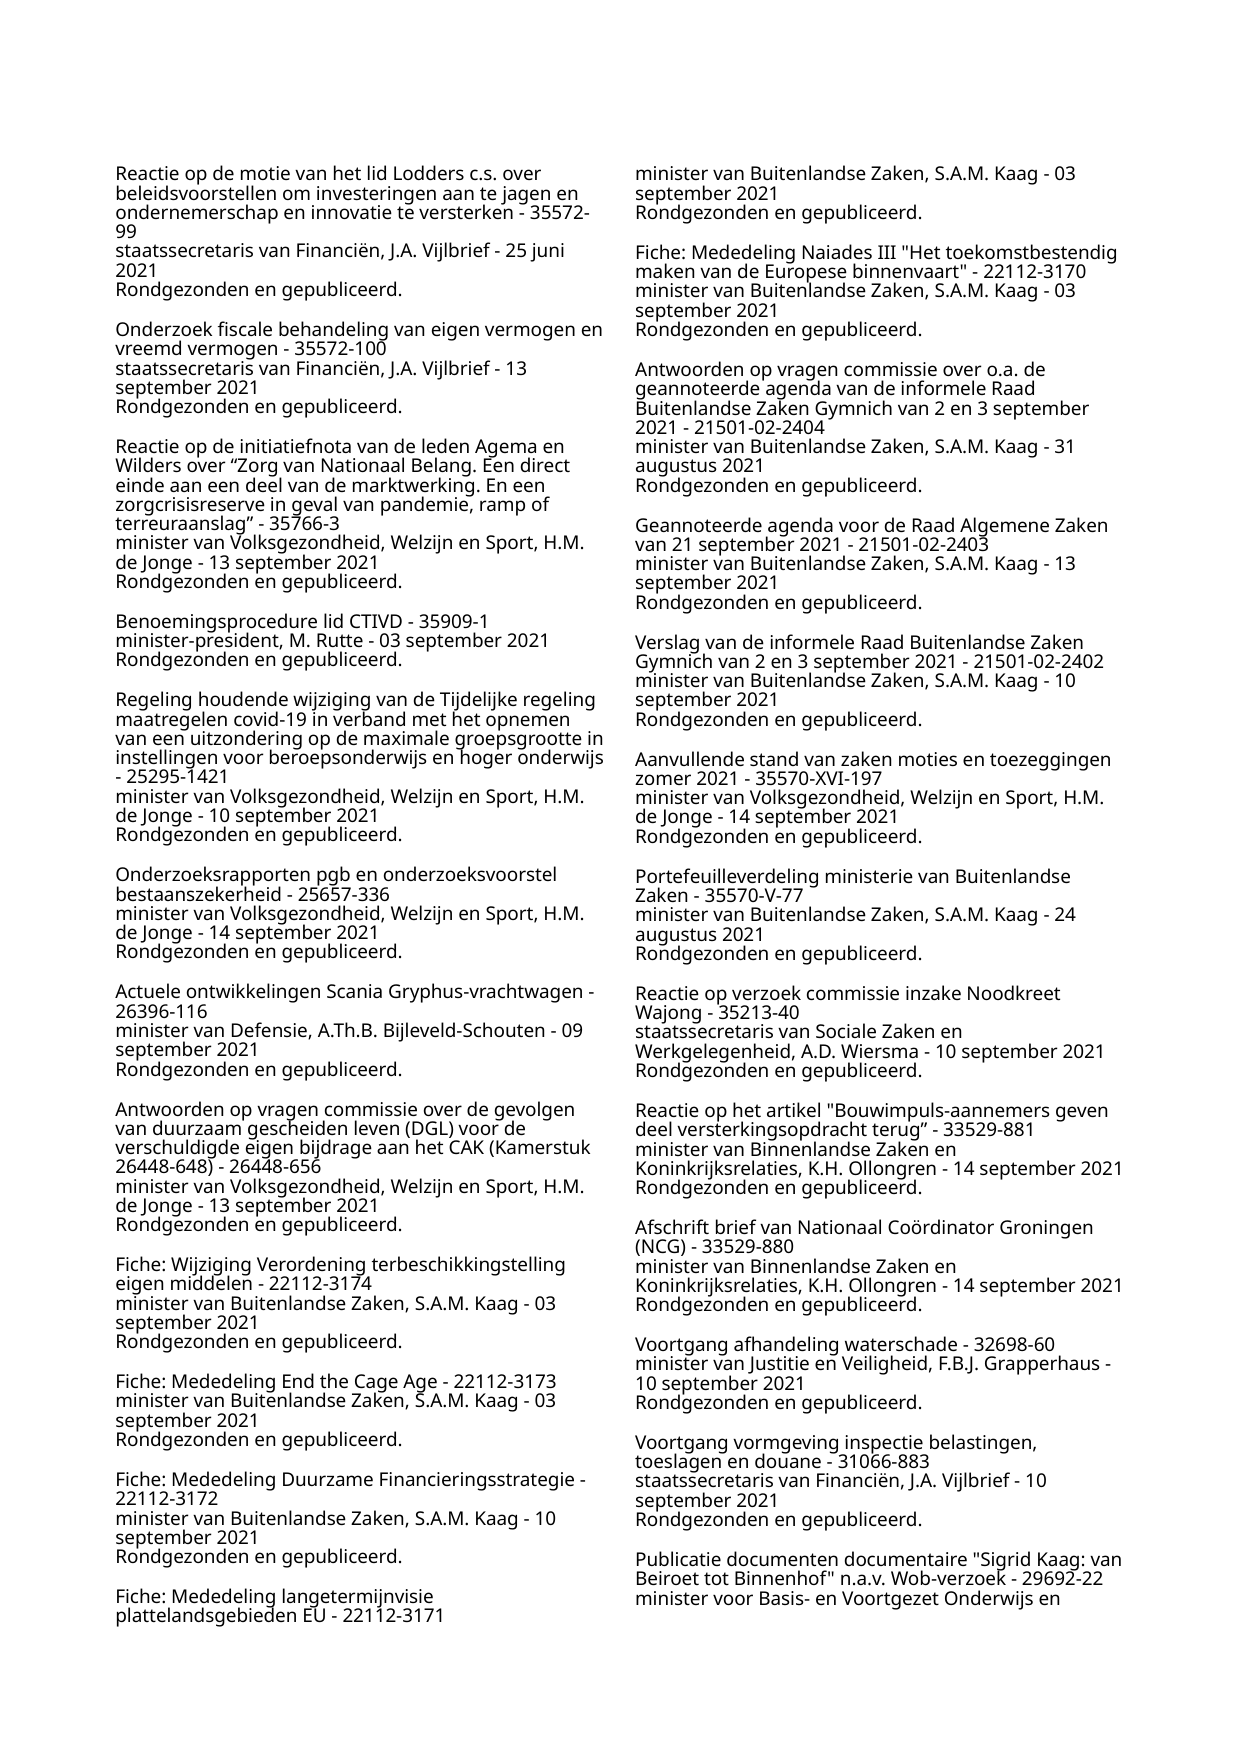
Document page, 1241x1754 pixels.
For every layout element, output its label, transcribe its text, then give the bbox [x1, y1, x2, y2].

text Onderzoek fiscale behandeling van eigen vermogen en vreemd vermogen - 35572-100 [115, 321, 605, 359]
text minister van Volksgezondheid, Welzijn en Sport, H.M. de Jonge - 14 september 2021 [635, 789, 1125, 828]
text Rondgezonden en gepubliceerd. [635, 1296, 1125, 1315]
text Rondgezonden en gepubliceerd. [115, 398, 605, 417]
text Antwoorden op vragen commissie over o.a. de geannoteerde agenda van de informele Raad Buitenlandse Zaken Gymnich van 2 en 3 september 2021 - 21501-02-2404 [635, 361, 1125, 438]
text staatssecretaris van Sociale Zaken en Werkgelegenheid, A.D. Wiersma - 10 september 2021 [635, 1023, 1125, 1062]
text Geannoteerde agenda voor de Raad Algemene Zaken van 21 september 2021 - 21501-02-2403 [635, 517, 1125, 555]
text Voortgang vormgeving inspectie belastingen, toeslagen en douane - 31066-883 [635, 1434, 1125, 1472]
text Rondgezonden en gepubliceerd. [115, 1216, 605, 1235]
text Rondgezonden en gepubliceerd. [635, 321, 1125, 340]
text minister van Volksgezondheid, Welzijn en Sport, H.M. de Jonge - 14 september 2021 [115, 905, 605, 943]
text Onderzoeksrapporten pgb en onderzoeksvoorstel bestaanszekerheid - 25657-336 [115, 866, 605, 905]
text minister van Buitenlandse Zaken, S.A.M. Kaag - 31 augustus 2021 [635, 438, 1125, 477]
text Rondgezonden en gepubliceerd. [115, 1548, 605, 1567]
text minister van Volksgezondheid, Welzijn en Sport, H.M. de Jonge - 10 september 2021 [115, 788, 605, 826]
text minister van Buitenlandse Zaken, S.A.M. Kaag - 03 september 2021 [115, 1392, 605, 1431]
text Fiche: Mededeling Duurzame Financieringsstrategie - 22112-3172 [115, 1471, 605, 1509]
text minister van Buitenlandse Zaken, S.A.M. Kaag - 03 september 2021 [115, 1295, 605, 1333]
text Actuele ontwikkelingen Scania Gryphus-vrachtwagen - 26396-116 [115, 983, 605, 1022]
text minister van Defensie, A.Th.B. Bijleveld-Schouten - 09 september 2021 [115, 1022, 605, 1061]
text Rondgezonden en gepubliceerd. [635, 1179, 1125, 1198]
text Fiche: Mededeling End the Cage Age - 22112-3173 [115, 1373, 605, 1392]
text Rondgezonden en gepubliceerd. [115, 281, 605, 300]
text Rondgezonden en gepubliceerd. [115, 651, 605, 671]
text minister van Buitenlandse Zaken, S.A.M. Kaag - 10 september 2021 [635, 672, 1125, 711]
text Rondgezonden en gepubliceerd. [635, 204, 1125, 223]
text Voortgang afhandeling waterschade - 32698-60 [635, 1336, 1125, 1355]
text Rondgezonden en gepubliceerd. [635, 1394, 1125, 1413]
text minister van Buitenlandse Zaken, S.A.M. Kaag - 13 september 2021 [635, 555, 1125, 594]
text Reactie op verzoek commissie inzake Noodkreet Wajong - 35213-40 [635, 985, 1125, 1023]
text Rondgezonden en gepubliceerd. [115, 573, 605, 592]
text staatssecretaris van Financiën, J.A. Vijlbrief - 13 september 2021 [115, 359, 605, 398]
text Rondgezonden en gepubliceerd. [635, 945, 1125, 964]
text Afschrift brief van Nationaal Coördinator Groningen (NCG) - 33529-880 [635, 1219, 1125, 1258]
text minister van Buitenlandse Zaken, S.A.M. Kaag - 24 augustus 2021 [635, 906, 1125, 945]
text Aanvullende stand van zaken moties en toezeggingen zomer 2021 - 35570-XVI-197 [635, 751, 1125, 789]
text Rondgezonden en gepubliceerd. [635, 711, 1125, 730]
text minister van Binnenlandse Zaken en Koninkrijksrelaties, K.H. Ollongren - 14 september 2021 [635, 1141, 1125, 1179]
text minister van Buitenlandse Zaken, S.A.M. Kaag - 03 september 2021 [635, 282, 1125, 321]
text Reactie op de motie van het lid Lodders c.s. over beleidsvoorstellen om investeringen aan te jagen en ondernemerschap en innovatie te versterken - 35572-99 [115, 165, 605, 242]
text Publicatie documenten documentaire "Sigrid Kaag: van Beiroet tot Binnenhof" n.a.v. Wob-verzoek - 29692-22 [635, 1551, 1125, 1589]
text Rondgezonden en gepubliceerd. [635, 828, 1125, 847]
text minister voor Basis- en Voortgezet Onderwijs en [635, 1589, 1125, 1609]
text minister van Volksgezondheid, Welzijn en Sport, H.M. de Jonge - 13 september 2021 [115, 1178, 605, 1216]
text Rondgezonden en gepubliceerd. [635, 1062, 1125, 1081]
text Portefeuilleverdeling ministerie van Buitenlandse Zaken - 35570-V-77 [635, 868, 1125, 906]
text Reactie op de initiatiefnota van de leden Agema en Wilders over “Zorg van Nationaal Belang. Een direct einde aan een deel van de marktwerking. En een zorgcrisisreserve in geval van pandemie, ramp of terreuraanslag” - 35766-3 [115, 438, 605, 534]
text minister van Volksgezondheid, Welzijn en Sport, H.M. de Jonge - 13 september 2021 [115, 534, 605, 573]
text Rondgezonden en gepubliceerd. [635, 594, 1125, 613]
text Verslag van de informele Raad Buitenlandse Zaken Gymnich van 2 en 3 september 2021 - 21501-02-2402 [635, 634, 1125, 672]
text Fiche: Mededeling langetermijnvisie plattelandsgebieden EU - 22112-3171 [115, 1588, 605, 1627]
text Rondgezonden en gepubliceerd. [115, 1333, 605, 1352]
text minister van Buitenlandse Zaken, S.A.M. Kaag - 10 september 2021 [115, 1509, 605, 1548]
text Rondgezonden en gepubliceerd. [635, 1511, 1125, 1530]
text Rondgezonden en gepubliceerd. [115, 826, 605, 846]
text minister van Buitenlandse Zaken, S.A.M. Kaag - 03 september 2021 [635, 165, 1125, 204]
text Rondgezonden en gepubliceerd. [115, 1431, 605, 1450]
text Fiche: Mededeling Naiades III "Het toekomstbestendig maken van de Europese binnenvaart" - 22112-3170 [635, 244, 1125, 282]
text staatssecretaris van Financiën, J.A. Vijlbrief - 10 september 2021 [635, 1472, 1125, 1511]
text Rondgezonden en gepubliceerd. [635, 477, 1125, 496]
text Fiche: Wijziging Verordening terbeschikkingstelling eigen middelen - 22112-3174 [115, 1256, 605, 1295]
text Reactie op het artikel "Bouwimpuls-aannemers geven deel versterkingsopdracht terug” - 33529-881 [635, 1102, 1125, 1141]
text minister-president, M. Rutte - 03 september 2021 [115, 632, 605, 651]
text Regeling houdende wijziging van de Tijdelijke regeling maatregelen covid-19 in verband met het opnemen van een uitzondering op de maximale groepsgrootte in instellingen voor beroepsonderwijs en hoger onderwijs - 25295-1421 [115, 691, 605, 788]
text Rondgezonden en gepubliceerd. [115, 943, 605, 963]
text Benoemingsprocedure lid CTIVD - 35909-1 [115, 613, 605, 632]
text minister van Binnenlandse Zaken en Koninkrijksrelaties, K.H. Ollongren - 14 september 2021 [635, 1258, 1125, 1296]
text Rondgezonden en gepubliceerd. [115, 1061, 605, 1080]
text Antwoorden op vragen commissie over de gevolgen van duurzaam gescheiden leven (DGL) voor de verschuldigde eigen bijdrage aan het CAK (Kamerstuk 26448-648) - 26448-656 [115, 1101, 605, 1178]
text minister van Justitie en Veiligheid, F.B.J. Grapperhaus - 10 september 2021 [635, 1355, 1125, 1394]
text staatssecretaris van Financiën, J.A. Vijlbrief - 25 juni 2021 [115, 242, 605, 281]
